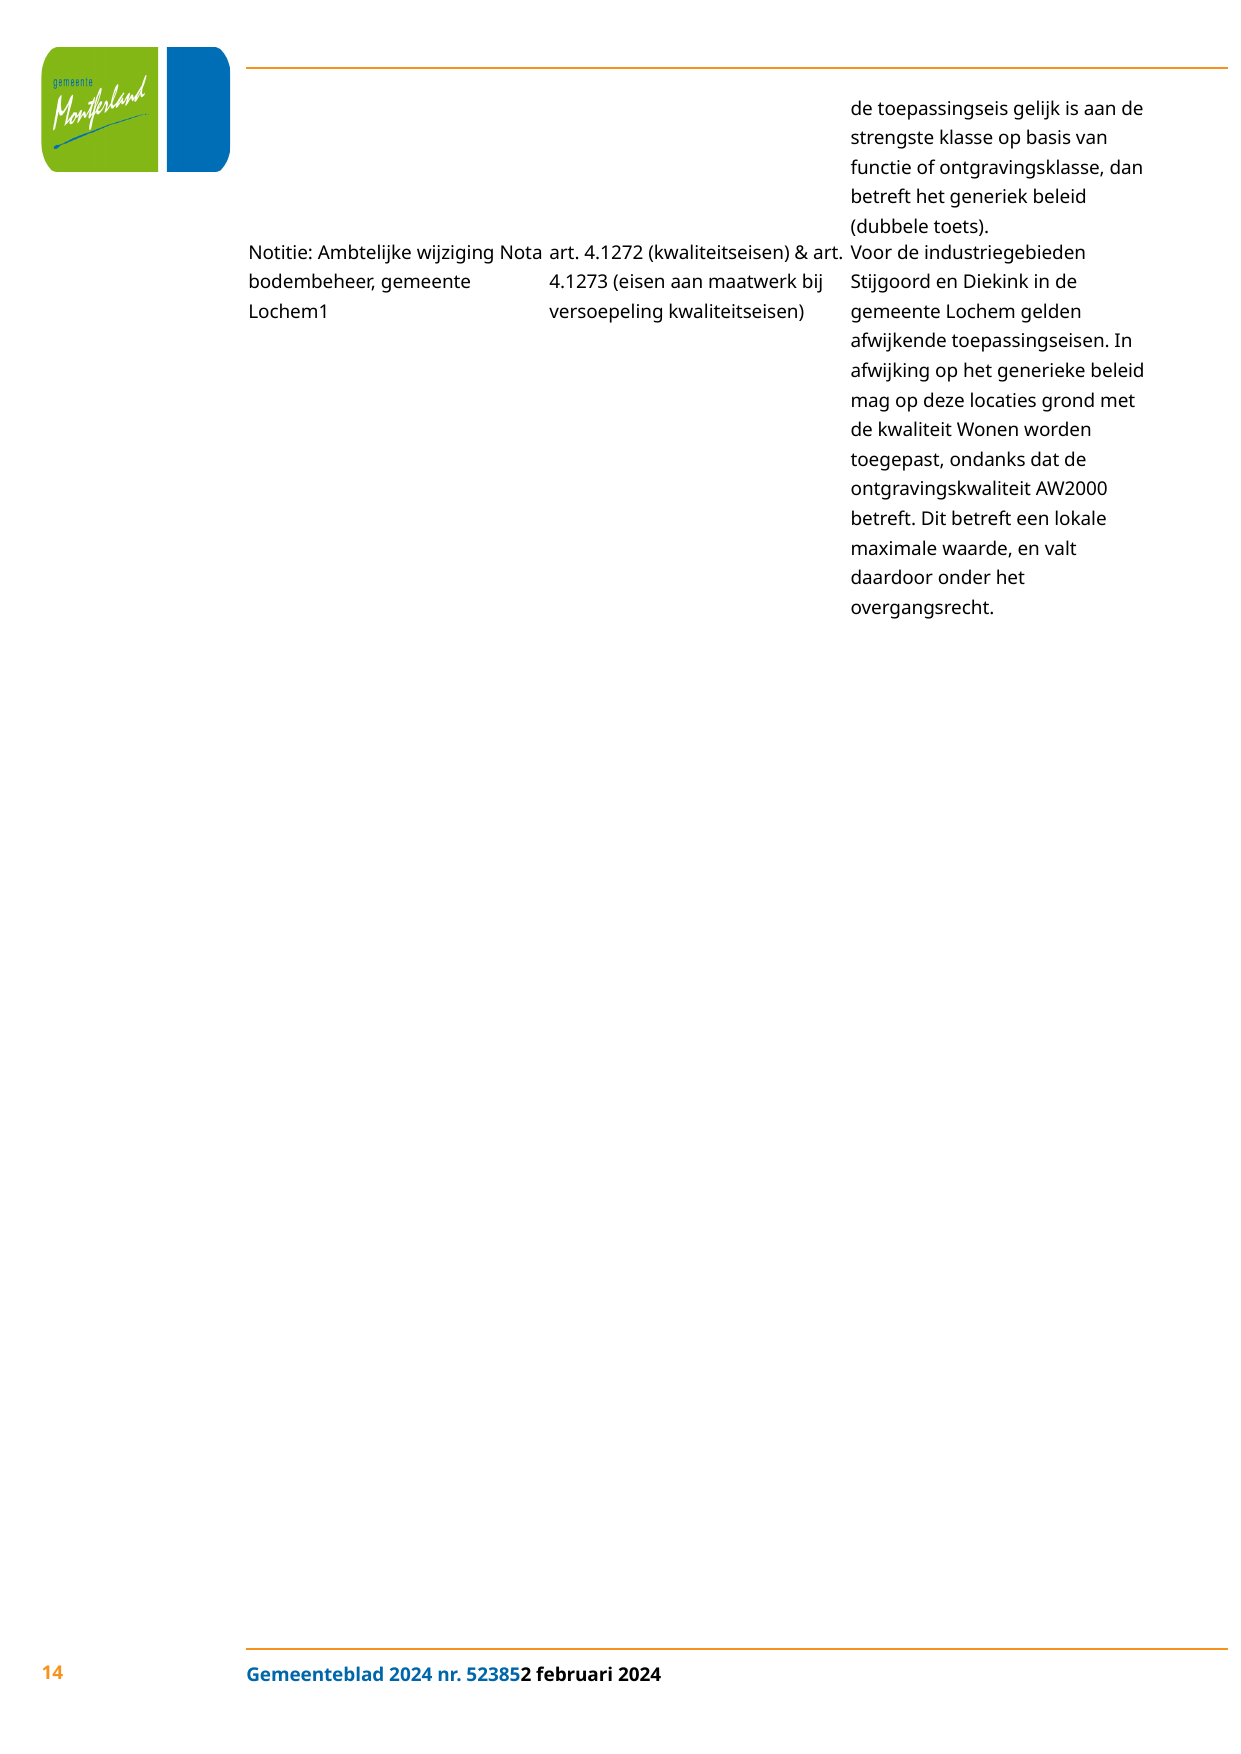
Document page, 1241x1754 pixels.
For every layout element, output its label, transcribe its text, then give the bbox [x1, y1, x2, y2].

table_cell [549, 95, 850, 239]
table_cell [248, 95, 549, 239]
table_cell Notitie: Ambtelijke wijziging Nota bodembeheer, gemeente Lochem1 [248, 239, 549, 619]
table_cell Voor de industriegebieden Stijgoord en Diekink in de gemeente Lochem gelden afwijkende toepassingseisen. In afwijking op het generieke beleid mag op deze locaties grond met de kwaliteit Wonen worden toegepast, ondanks dat de ontgravingskwaliteit AW2000 betreft. Dit betreft een lokale maximale waarde, en valt daardoor onder het overgangsrecht. [850, 239, 1152, 619]
picture [41, 47, 231, 172]
table_cell art. 4.1272 (kwaliteitseisen) & art. 4.1273 (eisen aan maatwerk bij versoepeling kwaliteitseisen) [549, 239, 850, 619]
table_cell de toepassingseis gelijk is aan de strengste klasse op basis van functie of ontgravingsklasse, dan betreft het generiek beleid (dubbele toets). [850, 95, 1152, 239]
